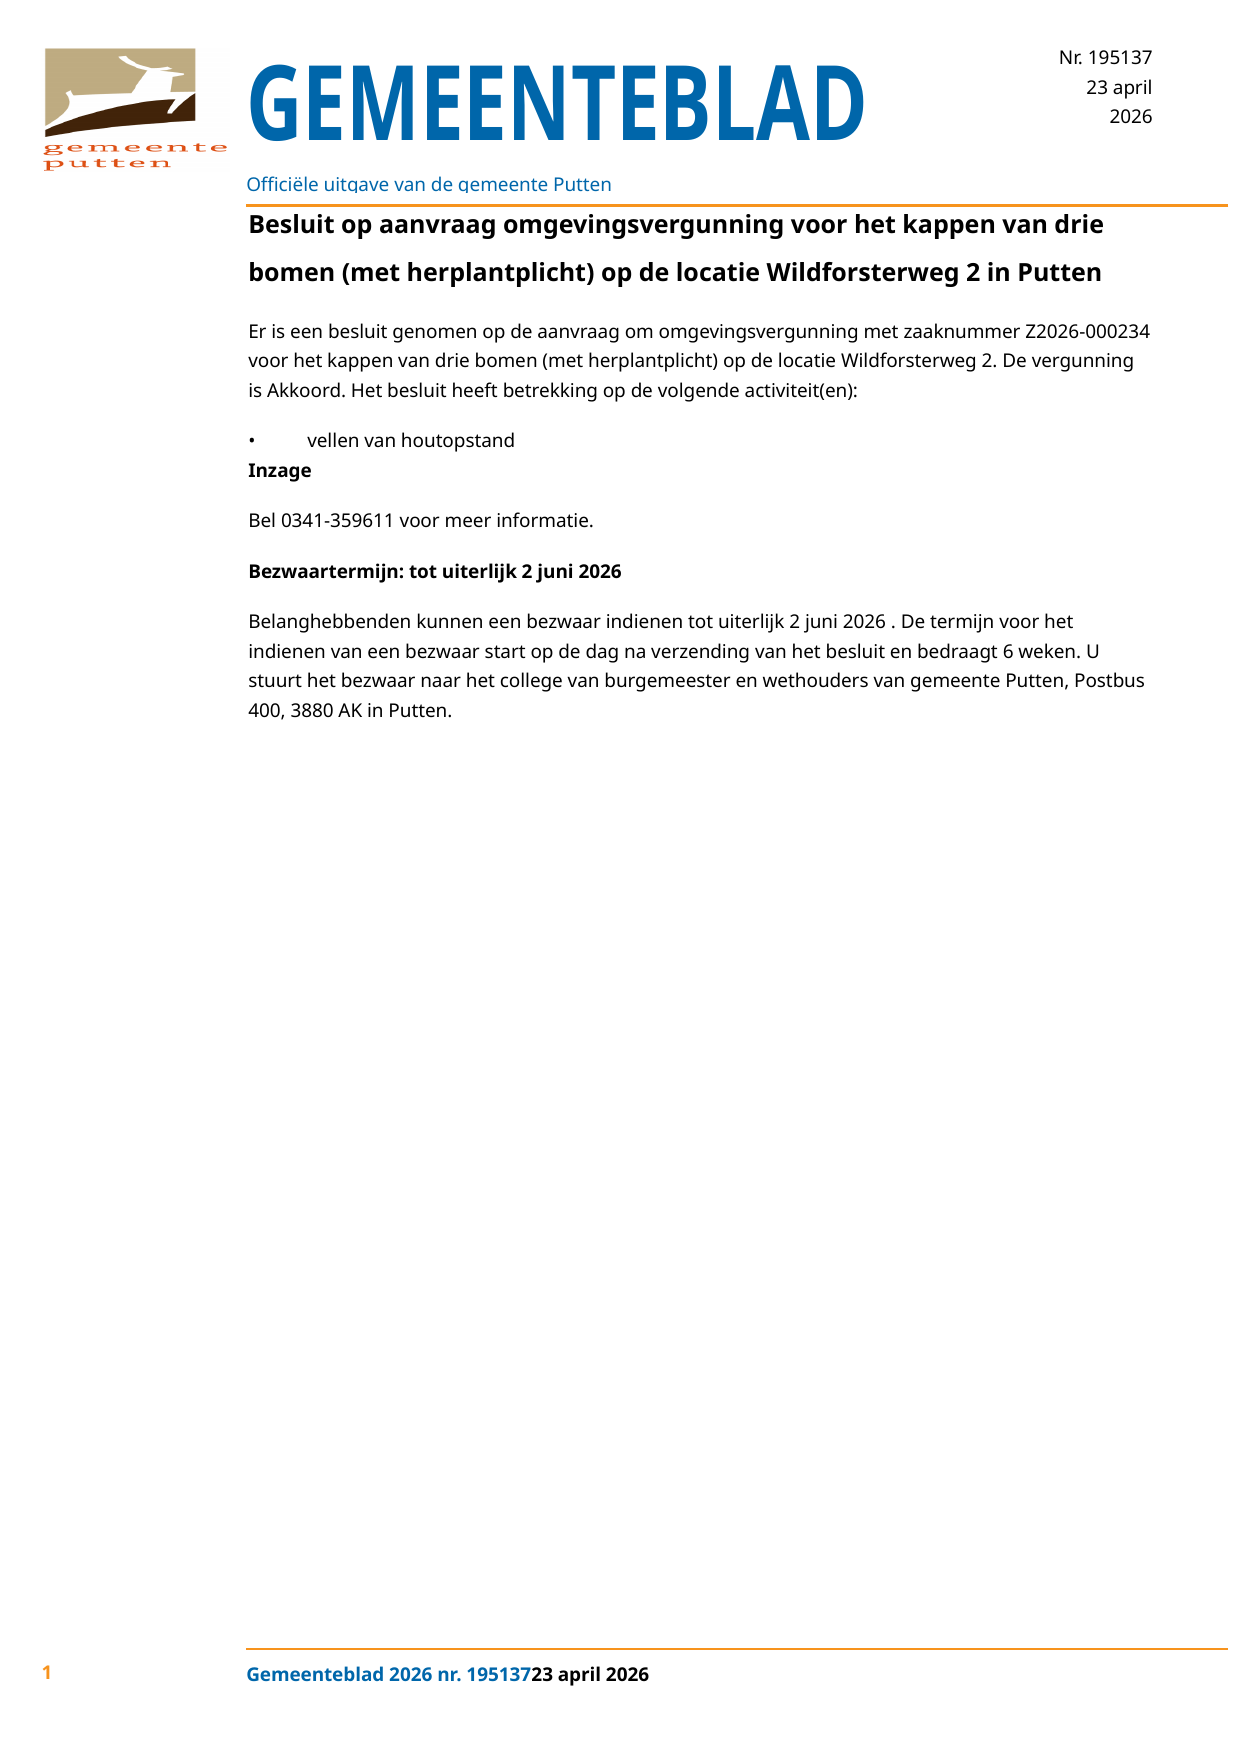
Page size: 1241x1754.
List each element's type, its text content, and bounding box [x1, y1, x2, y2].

text Besluit op aanvraag omgevingsvergunning voor het kappen van drie bomen (met herplantplicht) op de locatie Wildforsterweg 2 in Putten [248, 207, 1152, 288]
text Belanghebbenden kunnen een bezwaar indienen tot uiterlijk 2 juni 2026 . De termijn voor het indienen van een bezwaar start op de dag na verzending van het besluit en bedraagt 6 weken. U stuurt het bezwaar naar het college van burgemeester en wethouders van gemeente Putten, Postbus 400, 3880 AK in Putten. [248, 608, 1152, 723]
text Er is een besluit genomen op de aanvraag om omgevingsvergunning met zaaknummer Z2026-000234 voor het kappen van drie bomen (met herplantplicht) op de locatie Wildforsterweg 2. De vergunning is Akkoord. Het besluit heeft betrekking op de volgende activiteit(en): [248, 318, 1152, 403]
list vellen van houtopstand [248, 427, 1152, 453]
text Bel 0341-359611 voor meer informatie. [248, 507, 1152, 533]
text Inzage [248, 457, 1152, 483]
text Bezwaartermijn: tot uiterlijk 2 juni 2026 [248, 558, 1152, 584]
picture [41, 47, 231, 172]
